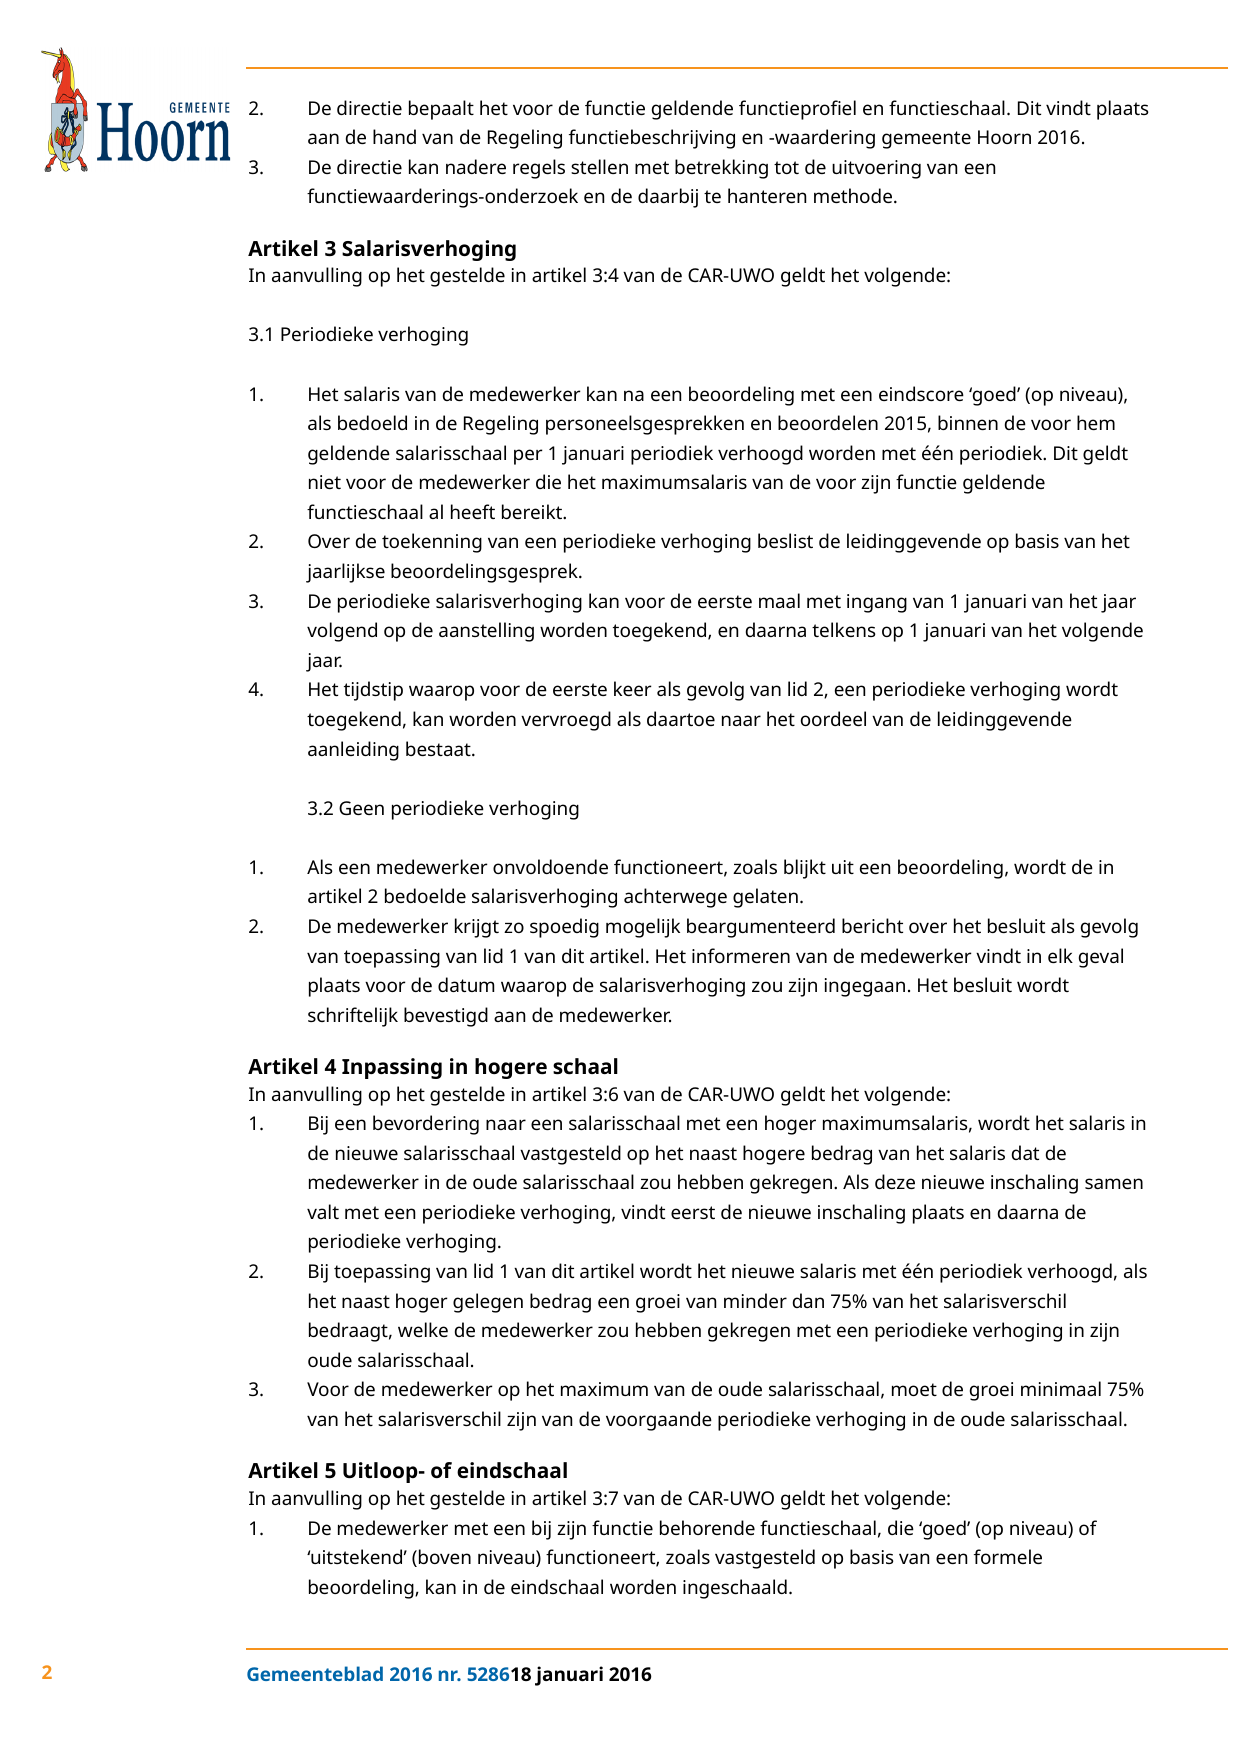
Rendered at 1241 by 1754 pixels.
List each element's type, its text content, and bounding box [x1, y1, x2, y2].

list De medewerker krijgt zo spoedig mogelijk beargumenteerd bericht over het besluit als gevolg van toepassing van lid 1 van dit artikel. Het informeren van de medewerker vindt in elk geval plaats voor de datum waarop de salarisverhoging zou zijn ingegaan. Het besluit wordt schriftelijk bevestigd aan de medewerker. [248, 913, 1152, 1028]
text In aanvulling op het gestelde in artikel 3:4 van de CAR-UWO geldt het volgende: [248, 262, 1152, 288]
list Over de toekenning van een periodieke verhoging beslist de leidinggevende op basis van het jaarlijkse beoordelingsgesprek. [248, 529, 1152, 584]
text In aanvulling op het gestelde in artikel 3:7 van de CAR-UWO geldt het volgende: [248, 1485, 1152, 1511]
list Bij een bevordering naar een salarisschaal met een hoger maximumsalaris, wordt het salaris in de nieuwe salarisschaal vastgesteld op het naast hogere bedrag van het salaris dat de medewerker in de oude salarisschaal zou hebben gekregen. Als deze nieuwe inschaling samen valt met een periodieke verhoging, vindt eerst de nieuwe inschaling plaats en daarna de periodieke verhoging. [248, 1110, 1152, 1254]
picture [41, 47, 231, 172]
list Het tijdstip waarop voor de eerste keer als gevolg van lid 2, een periodieke verhoging wordt toegekend, kan worden vervroegd als daartoe naar het oordeel van de leidinggevende aanleiding bestaat. [248, 677, 1152, 761]
list Voor de medewerker op het maximum van de oude salarisschaal, moet de groei minimaal 75% van het salarisverschil zijn van de voorgaande periodieke verhoging in de oude salarisschaal. [248, 1377, 1152, 1432]
text 3.1 Periodieke verhoging [248, 322, 1152, 347]
list Het salaris van de medewerker kan na een beoordeling met een eindscore ‘goed’ (op niveau), als bedoeld in de Regeling personeelsgesprekken en beoordelen 2015, binnen de voor hem geldende salarisschaal per 1 januari periodiek verhoogd worden met één periodiek. Dit geldt niet voor de medewerker die het maximumsalaris van de voor zijn functie geldende functieschaal al heeft bereikt. [248, 381, 1152, 525]
list De directie bepaalt het voor de functie geldende functieprofiel en functieschaal. Dit vindt plaats aan de hand van de Regeling functiebeschrijving en -waardering gemeente Hoorn 2016. [248, 95, 1152, 150]
list Bij toepassing van lid 1 van dit artikel wordt het nieuwe salaris met één periodiek verhoogd, als het naast hoger gelegen bedrag een groei van minder dan 75% van het salarisverschil bedraagt, welke de medewerker zou hebben gekregen met een periodieke verhoging in zijn oude salarisschaal. [248, 1258, 1152, 1373]
text In aanvulling op het gestelde in artikel 3:6 van de CAR-UWO geldt het volgende: [248, 1081, 1152, 1107]
list Als een medewerker onvoldoende functioneert, zoals blijkt uit een beoordeling, wordt de in artikel 2 bedoelde salarisverhoging achterwege gelaten. [248, 854, 1152, 909]
list De medewerker met een bij zijn functie behorende functieschaal, die ‘goed’ (op niveau) of ‘uitstekend’ (boven niveau) functioneert, zoals vastgesteld op basis van een formele beoordeling, kan in de eindschaal worden ingeschaald. [248, 1515, 1152, 1599]
text Artikel 3 Salarisverhoging [248, 234, 1152, 262]
list 3.2 Geen periodieke verhoging [248, 795, 1152, 821]
list De periodieke salarisverhoging kan voor de eerste maal met ingang van 1 januari van het jaar volgend op de aanstelling worden toegekend, en daarna telkens op 1 januari van het volgende jaar. [248, 588, 1152, 673]
list De directie kan nadere regels stellen met betrekking tot de uitvoering van een functiewaarderings-onderzoek en de daarbij te hanteren methode. [248, 154, 1152, 209]
text Artikel 4 Inpassing in hogere schaal [248, 1052, 1152, 1081]
text Artikel 5 Uitloop- of eindschaal [248, 1457, 1152, 1485]
